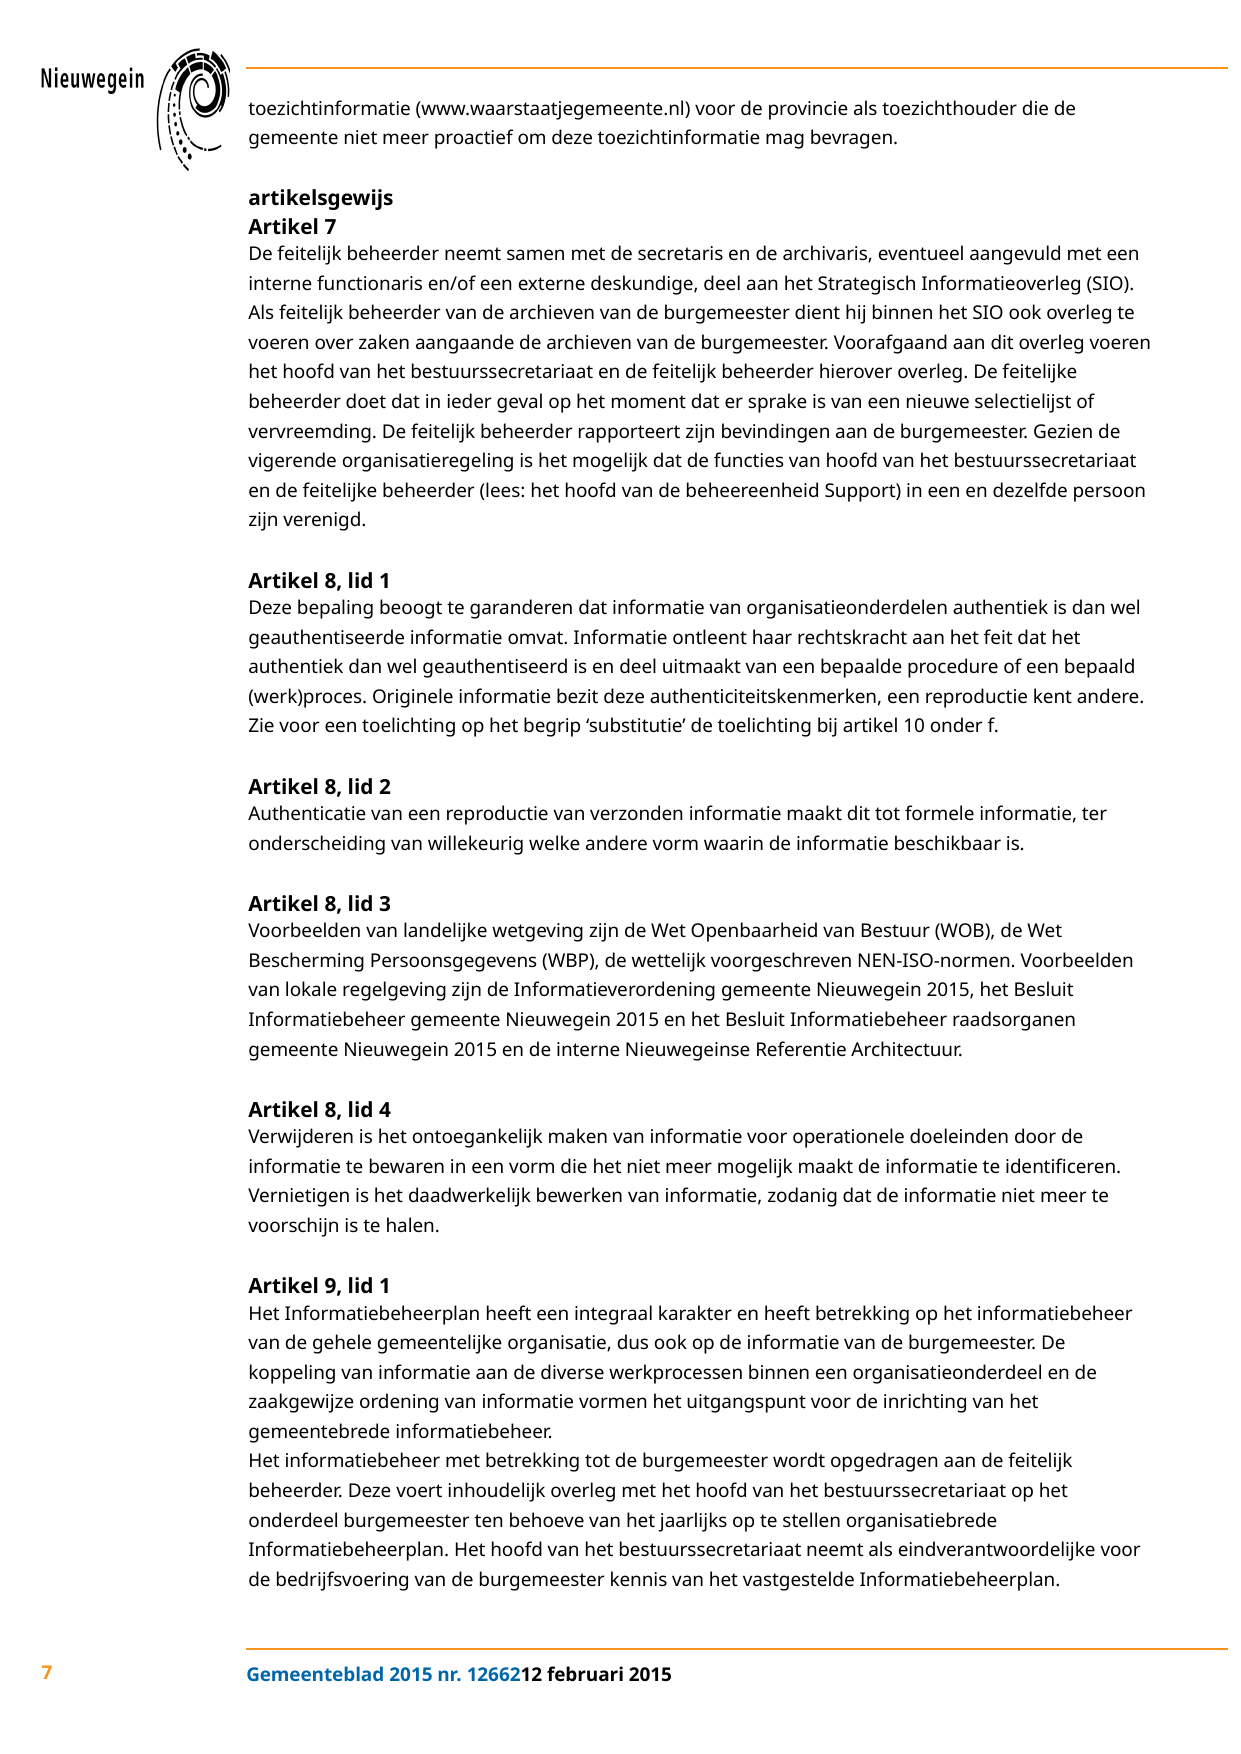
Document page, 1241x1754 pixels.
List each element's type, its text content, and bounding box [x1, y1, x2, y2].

text Artikel 7 [248, 212, 1152, 240]
text De feitelijk beheerder neemt samen met de secretaris en de archivaris, eventueel aangevuld met een interne functionaris en/of een externe deskundige, deel aan het Strategisch Informatieoverleg (SIO). Als feitelijk beheerder van de archieven van de burgemeester dient hij binnen het SIO ook overleg te voeren over zaken aangaande de archieven van de burgemeester. Voorafgaand aan dit overleg voeren het hoofd van het bestuurssecretariaat en de feitelijk beheerder hierover overleg. De feitelijke beheerder doet dat in ieder geval op het moment dat er sprake is van een nieuwe selectielijst of vervreemding. De feitelijk beheerder rapporteert zijn bevindingen aan de burgemeester. Gezien de vigerende organisatieregeling is het mogelijk dat de functies van hoofd van het bestuurssecretariaat en de feitelijke beheerder (lees: het hoofd van de beheereenheid Support) in een en dezelfde persoon zijn verenigd. [248, 240, 1152, 532]
text toezichtinformatie (www.waarstaatjegemeente.nl) voor de provincie als toezichthouder die de gemeente niet meer proactief om deze toezichtinformatie mag bevragen. [248, 95, 1152, 150]
text artikelsgewijs [248, 183, 1152, 212]
text Artikel 8, lid 1 [248, 566, 1152, 594]
text Het Informatiebeheerplan heeft een integraal karakter en heeft betrekking op het informatiebeheer van de gehele gemeentelijke organisatie, dus ook op de informatie van de burgemeester. De koppeling van informatie aan de diverse werkprocessen binnen een organisatieonderdeel en de zaakgewijze ordening van informatie vormen het uitgangspunt voor de inrichting van het gemeentebrede informatiebeheer. [248, 1300, 1152, 1444]
text Artikel 8, lid 3 [248, 889, 1152, 917]
text Authenticatie van een reproductie van verzonden informatie maakt dit tot formele informatie, ter onderscheiding van willekeurig welke andere vorm waarin de informatie beschikbaar is. [248, 800, 1152, 856]
picture [41, 47, 231, 172]
text Artikel 8, lid 4 [248, 1095, 1152, 1123]
text Artikel 8, lid 2 [248, 772, 1152, 800]
text Het informatiebeheer met betrekking tot de burgemeester wordt opgedragen aan de feitelijk beheerder. Deze voert inhoudelijk overleg met het hoofd van het bestuurssecretariaat op het onderdeel burgemeester ten behoeve van het jaarlijks op te stellen organisatiebrede Informatiebeheerplan. Het hoofd van het bestuurssecretariaat neemt als eindverantwoordelijke voor de bedrijfsvoering van de burgemeester kennis van het vastgestelde Informatiebeheerplan. [248, 1448, 1152, 1592]
text Deze bepaling beoogt te garanderen dat informatie van organisatieonderdelen authentiek is dan wel geauthentiseerde informatie omvat. Informatie ontleent haar rechtskracht aan het feit dat het authentiek dan wel geauthentiseerd is en deel uitmaakt van een bepaalde procedure of een bepaald (werk)proces. Originele informatie bezit deze authenticiteitskenmerken, een reproductie kent andere. Zie voor een toelichting op het begrip ‘substitutie’ de toelichting bij artikel 10 onder f. [248, 594, 1152, 738]
text Artikel 9, lid 1 [248, 1271, 1152, 1300]
text Verwijderen is het ontoegankelijk maken van informatie voor operationele doeleinden door de informatie te bewaren in een vorm die het niet meer mogelijk maakt de informatie te identificeren. Vernietigen is het daadwerkelijk bewerken van informatie, zodanig dat de informatie niet meer te voorschijn is te halen. [248, 1123, 1152, 1238]
text Voorbeelden van landelijke wetgeving zijn de Wet Openbaarheid van Bestuur (WOB), de Wet Bescherming Persoonsgegevens (WBP), de wettelijk voorgeschreven NEN-ISO-normen. Voorbeelden van lokale regelgeving zijn de Informatieverordening gemeente Nieuwegein 2015, het Besluit Informatiebeheer gemeente Nieuwegein 2015 en het Besluit Informatiebeheer raadsorganen gemeente Nieuwegein 2015 en de interne Nieuwegeinse Referentie Architectuur. [248, 917, 1152, 1061]
